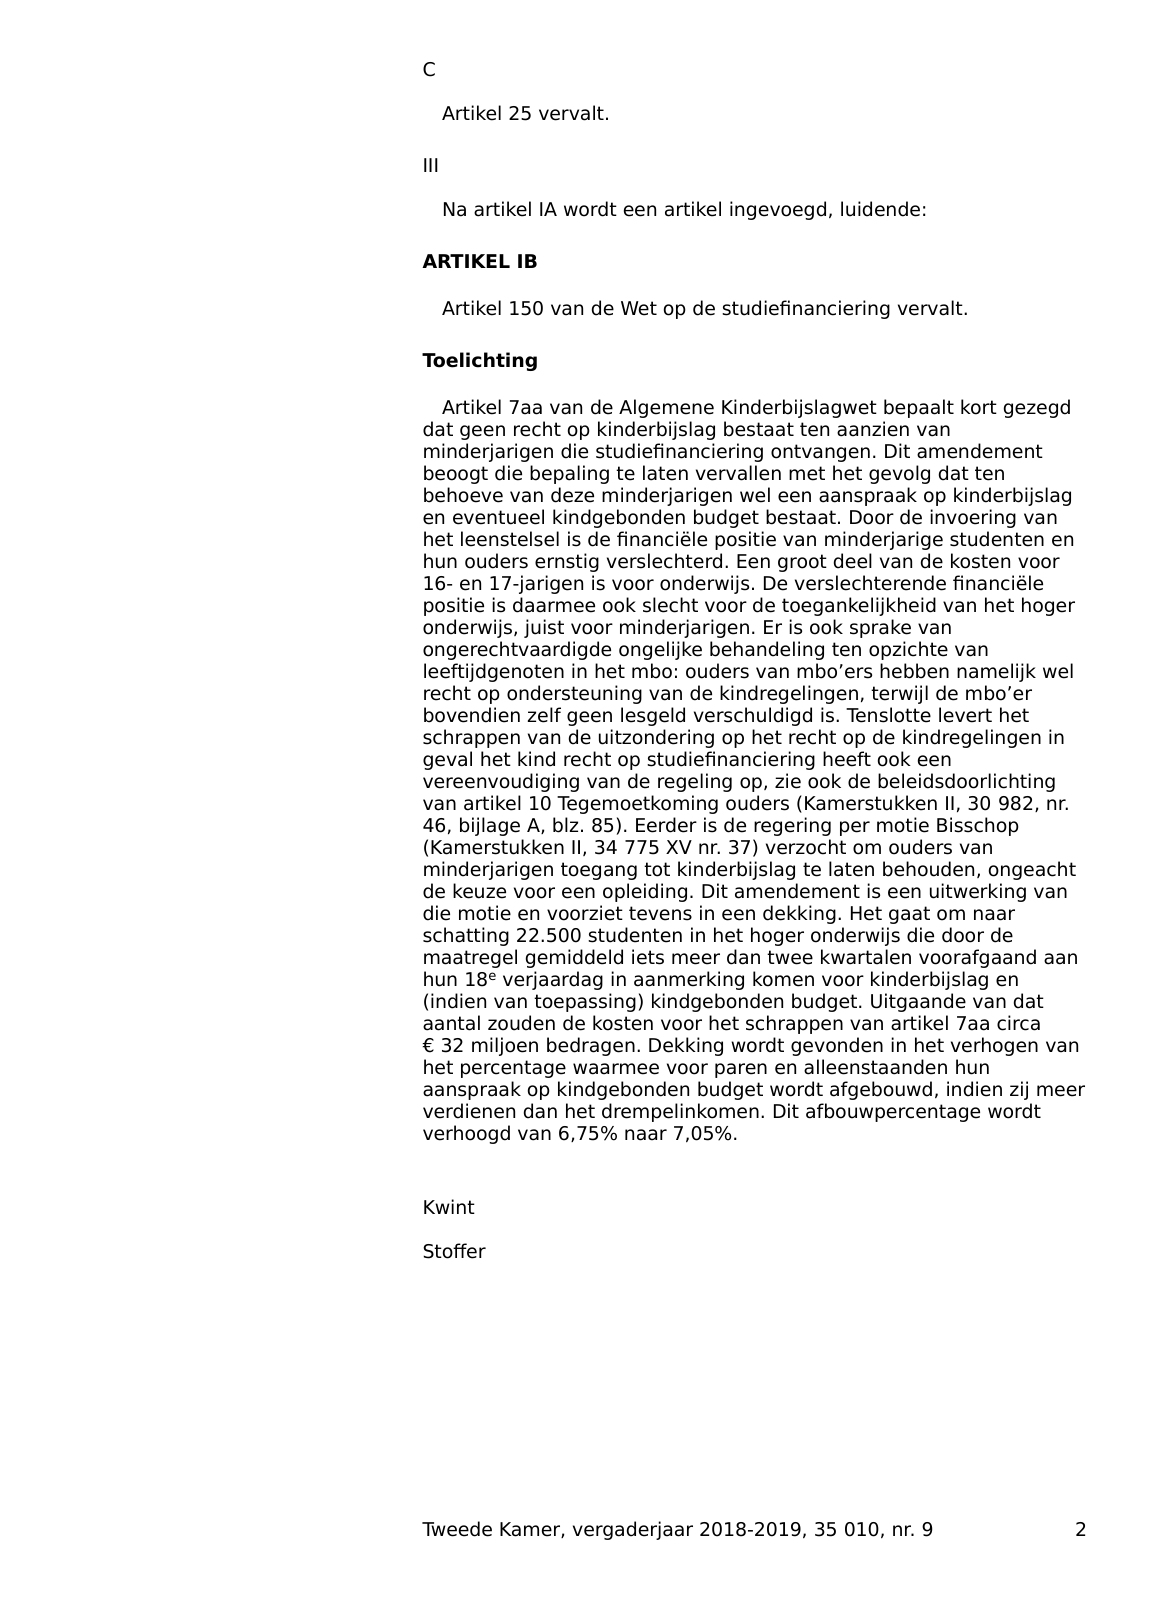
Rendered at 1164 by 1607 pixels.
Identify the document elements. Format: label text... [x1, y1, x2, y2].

text Artikel 150 van de Wet op de studiefinanciering vervalt. [422, 298, 1087, 320]
text Kwint Stoffer [422, 1174, 1087, 1262]
text Artikel 25 vervalt. [422, 103, 1087, 125]
text C [422, 59, 1087, 81]
text Na artikel IA wordt een artikel ingevoegd, luidende: [422, 199, 1087, 221]
subtitle III [422, 155, 1087, 177]
text Artikel 7aa van de Algemene Kinderbijslagwet bepaalt kort gezegd dat geen recht op kinderbijslag bestaat ten aanzien van minderjarigen die studiefinanciering ontvangen. Dit amendement beoogt die bepaling te laten vervallen met het gevolg dat ten behoeve van deze minderjarigen wel een aanspraak op kinderbijslag en eventueel kindgebonden budget bestaat. Door de invoering van het leenstelsel is de financiële positie van minderjarige studenten en hun ouders ernstig verslechterd. Een groot deel van de kosten voor 16- en 17-jarigen is voor onderwijs. De verslechterende financiële positie is daarmee ook slecht voor de toegankelijkheid van het hoger onderwijs, juist voor minderjarigen. Er is ook sprake van ongerechtvaardigde ongelijke behandeling ten opzichte van leeftijdgenoten in het mbo: ouders van mbo’ers hebben namelijk wel recht op ondersteuning van de kindregelingen, terwijl de mbo’er bovendien zelf geen lesgeld verschuldigd is. Tenslotte levert het schrappen van de uitzondering op het recht op de kindregelingen in geval het kind recht op studiefinanciering heeft ook een vereenvoudiging van de regeling op, zie ook de beleidsdoorlichting van artikel 10 Tegemoetkoming ouders (Kamerstukken II, 30 982, nr. 46, bijlage A, blz. 85). Eerder is de regering per motie Bisschop (Kamerstukken II, 34 775 XV nr. 37) verzocht om ouders van minderjarigen toegang tot kinderbijslag te laten behouden, ongeacht de keuze voor een opleiding. Dit amendement is een uitwerking van die motie en voorziet tevens in een dekking. Het gaat om naar schatting 22.500 studenten in het hoger onderwijs die door de maatregel gemiddeld iets meer dan twee kwartalen voorafgaand aan hun 18e verjaardag in aanmerking komen voor kinderbijslag en (indien van toepassing) kindgebonden budget. Uitgaande van dat aantal zouden de kosten voor het schrappen van artikel 7aa circa € 32 miljoen bedragen. Dekking wordt gevonden in het verhogen van het percentage waarmee voor paren en alleenstaanden hun aanspraak op kindgebonden budget wordt afgebouwd, indien zij meer verdienen dan het drempelinkomen. Dit afbouwpercentage wordt verhoogd van 6,75% naar 7,05%. [422, 397, 1087, 1144]
subtitle Toelichting [422, 350, 1087, 372]
subtitle ARTIKEL IB [422, 251, 1087, 273]
